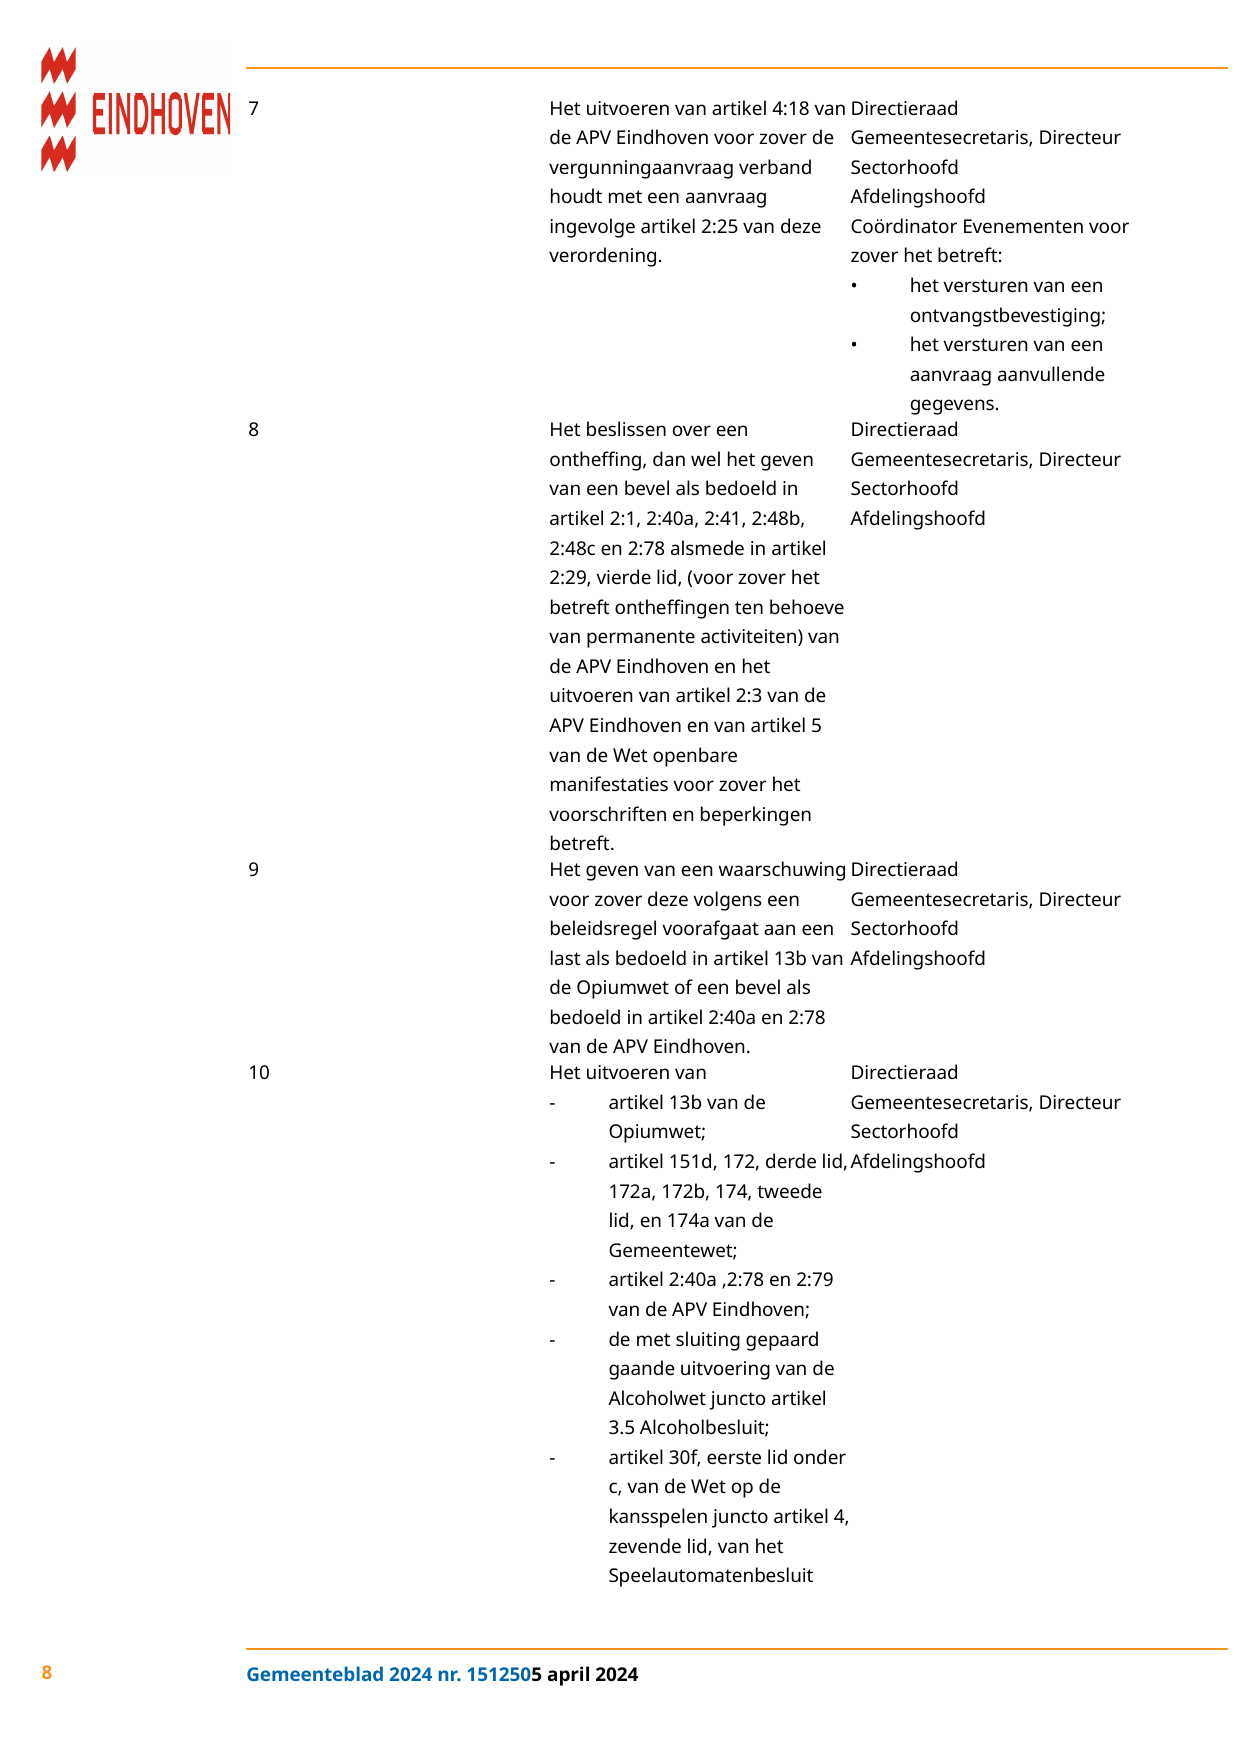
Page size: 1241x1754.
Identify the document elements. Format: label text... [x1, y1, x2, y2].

table_cell 7 [248, 95, 549, 416]
table_cell 9 [248, 856, 549, 1059]
table_cell Directieraad Gemeentesecretaris, Directeur Sectorhoofd Afdelingshoofd [850, 1060, 1152, 1588]
table_cell Directieraad Gemeentesecretaris, Directeur Sectorhoofd Afdelingshoofd Coördinator Evenementen voor zover het betreft: het versturen van een ontvangstbevestiging; het versturen van een aanvraag aanvullende gegevens. [850, 95, 1152, 416]
table_cell Het geven van een waarschuwing voor zover deze volgens een beleidsregel voorafgaat aan een last als bedoeld in artikel 13b van de Opiumwet of een bevel als bedoeld in artikel 2:40a en 2:78 van de APV Eindhoven. [549, 856, 850, 1059]
table_cell Het beslissen over een ontheffing, dan wel het geven van een bevel als bedoeld in artikel 2:1, 2:40a, 2:41, 2:48b, 2:48c en 2:78 alsmede in artikel 2:29, vierde lid, (voor zover het betreft ontheffingen ten behoeve van permanente activiteiten) van de APV Eindhoven en het uitvoeren van artikel 2:3 van de APV Eindhoven en van artikel 5 van de Wet openbare manifestaties voor zover het voorschriften en beperkingen betreft. [549, 416, 850, 856]
table_cell 10 [248, 1060, 549, 1588]
table_cell Directieraad Gemeentesecretaris, Directeur Sectorhoofd Afdelingshoofd [850, 856, 1152, 1059]
table_cell Directieraad Gemeentesecretaris, Directeur Sectorhoofd Afdelingshoofd [850, 416, 1152, 856]
table_cell Het uitvoeren van artikel 13b van de Opiumwet; artikel 151d, 172, derde lid, 172a, 172b, 174, tweede lid, en 174a van de Gemeentewet; artikel 2:40a ,2:78 en 2:79 van de APV Eindhoven; de met sluiting gepaard gaande uitvoering van de Alcoholwet juncto artikel 3.5 Alcoholbesluit; artikel 30f, eerste lid onder c, van de Wet op de kansspelen juncto artikel 4, zevende lid, van het Speelautomatenbesluit [549, 1060, 850, 1588]
table_cell Het uitvoeren van artikel 4:18 van de APV Eindhoven voor zover de vergunningaanvraag verband houdt met een aanvraag ingevolge artikel 2:25 van deze verordening. [549, 95, 850, 416]
picture [41, 47, 231, 172]
table_cell 8 [248, 416, 549, 856]
